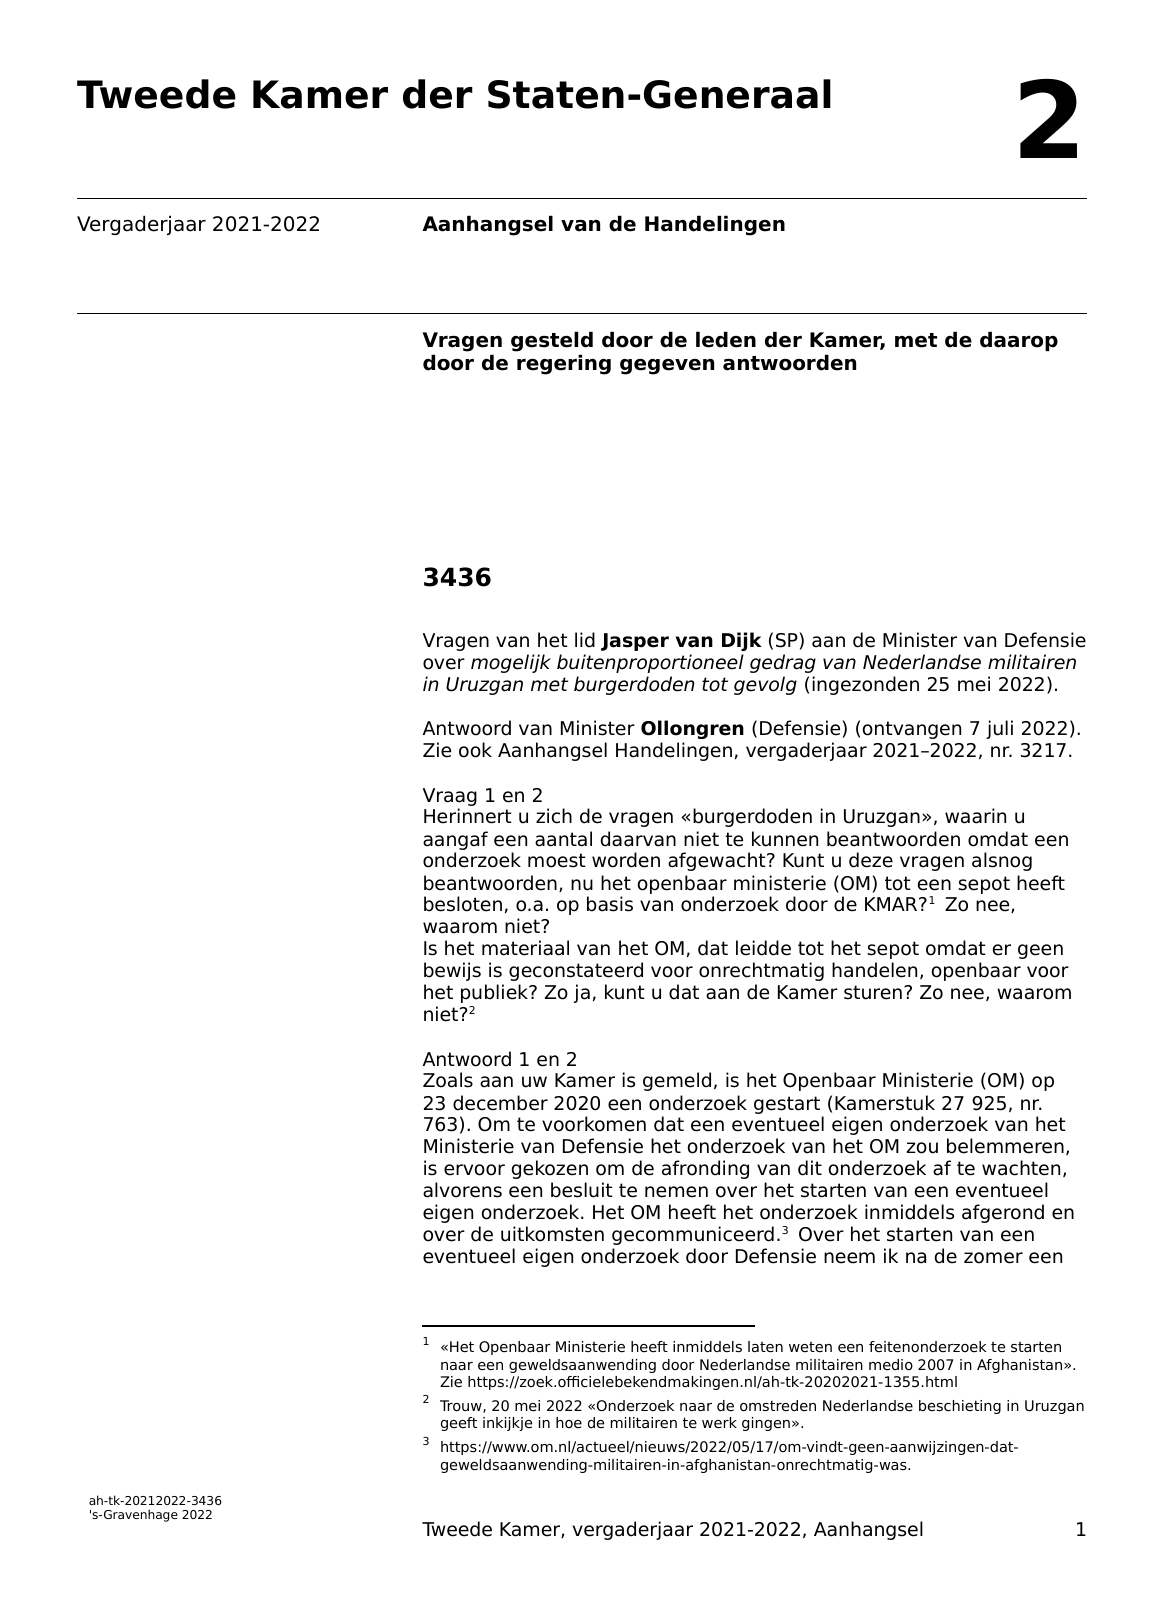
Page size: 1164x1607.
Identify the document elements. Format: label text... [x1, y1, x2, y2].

text https://www.om.nl/actueel/nieuws/2022/05/17/om-vindt-geen-aanwijzingen-dat-geweldsaanwending-militairen-in-afghanistan-onrechtmatig-was. [422, 1435, 1087, 1474]
text Vraag 1 en 2 [422, 784, 1087, 806]
text Zoals aan uw Kamer is gemeld, is het Openbaar Ministerie (OM) op 23 december 2020 een onderzoek gestart (Kamerstuk 27 925, nr. 763). Om te voorkomen dat een eventueel eigen onderzoek van het Ministerie van Defensie het onderzoek van het OM zou belemmeren, is ervoor gekozen om de afronding van dit onderzoek af te wachten, alvorens een besluit te nemen over het starten van een eventueel eigen onderzoek. Het OM heeft het onderzoek inmiddels afgerond en over de uitkomsten gecommuniceerd. Over het starten van een eventueel eigen onderzoek door Defensie neem ik na de zomer een [422, 1070, 1087, 1268]
text 's-Gravenhage 2022 [88, 1508, 323, 1522]
table_header 2 [886, 59, 1087, 198]
text 3436 [422, 563, 1087, 592]
text Is het materiaal van het OM, dat leidde tot het sepot omdat er geen bewijs is geconstateerd voor onrechtmatig handelen, openbaar voor het publiek? Zo ja, kunt u dat aan de Kamer sturen? Zo nee, waarom niet? [422, 938, 1087, 1026]
table_cell Aanhangsel van de Handelingen [422, 199, 1087, 313]
text ah-tk-20212022-3436 [88, 1494, 323, 1508]
text Vragen van het lid Jasper van Dijk (SP) aan de Minister van Defensie over mogelijk buitenproportioneel gedrag van Nederlandse militairen in Uruzgan met burgerdoden tot gevolg (ingezonden 25 mei 2022). [422, 630, 1087, 696]
text Herinnert u zich de vragen «burgerdoden in Uruzgan», waarin u aangaf een aantal daarvan niet te kunnen beantwoorden omdat een onderzoek moest worden afgewacht? Kunt u deze vragen alsnog beantwoorden, nu het openbaar ministerie (OM) tot een sepot heeft besloten, o.a. op basis van onderzoek door de KMAR? Zo nee, waarom niet? [422, 806, 1087, 938]
table_cell [77, 314, 422, 375]
text Antwoord van Minister Ollongren (Defensie) (ontvangen 7 juli 2022). Zie ook Aanhangsel Handelingen, vergaderjaar 2021–2022, nr. 3217. [422, 718, 1087, 762]
text Trouw, 20 mei 2022 «Onderzoek naar de omstreden Nederlandse beschieting in Uruzgan geeft inkijkje in hoe de militairen te werk gingen». [422, 1393, 1087, 1432]
table_cell Vragen gesteld door de leden der Kamer, met de daarop door de regering gegeven antwoorden [422, 314, 1087, 375]
table_cell Vergaderjaar 2021-2022 [77, 199, 422, 313]
text «Het Openbaar Ministerie heeft inmiddels laten weten een feitenonderzoek te starten naar een geweldsaanwending door Nederlandse militairen medio 2007 in Afghanistan». Zie https://zoek.officielebekendmakingen.nl/ah-tk-20202021-1355.html [422, 1335, 1087, 1391]
table_header Tweede Kamer der Staten-Generaal [77, 59, 886, 198]
text Antwoord 1 en 2 [422, 1048, 1087, 1070]
